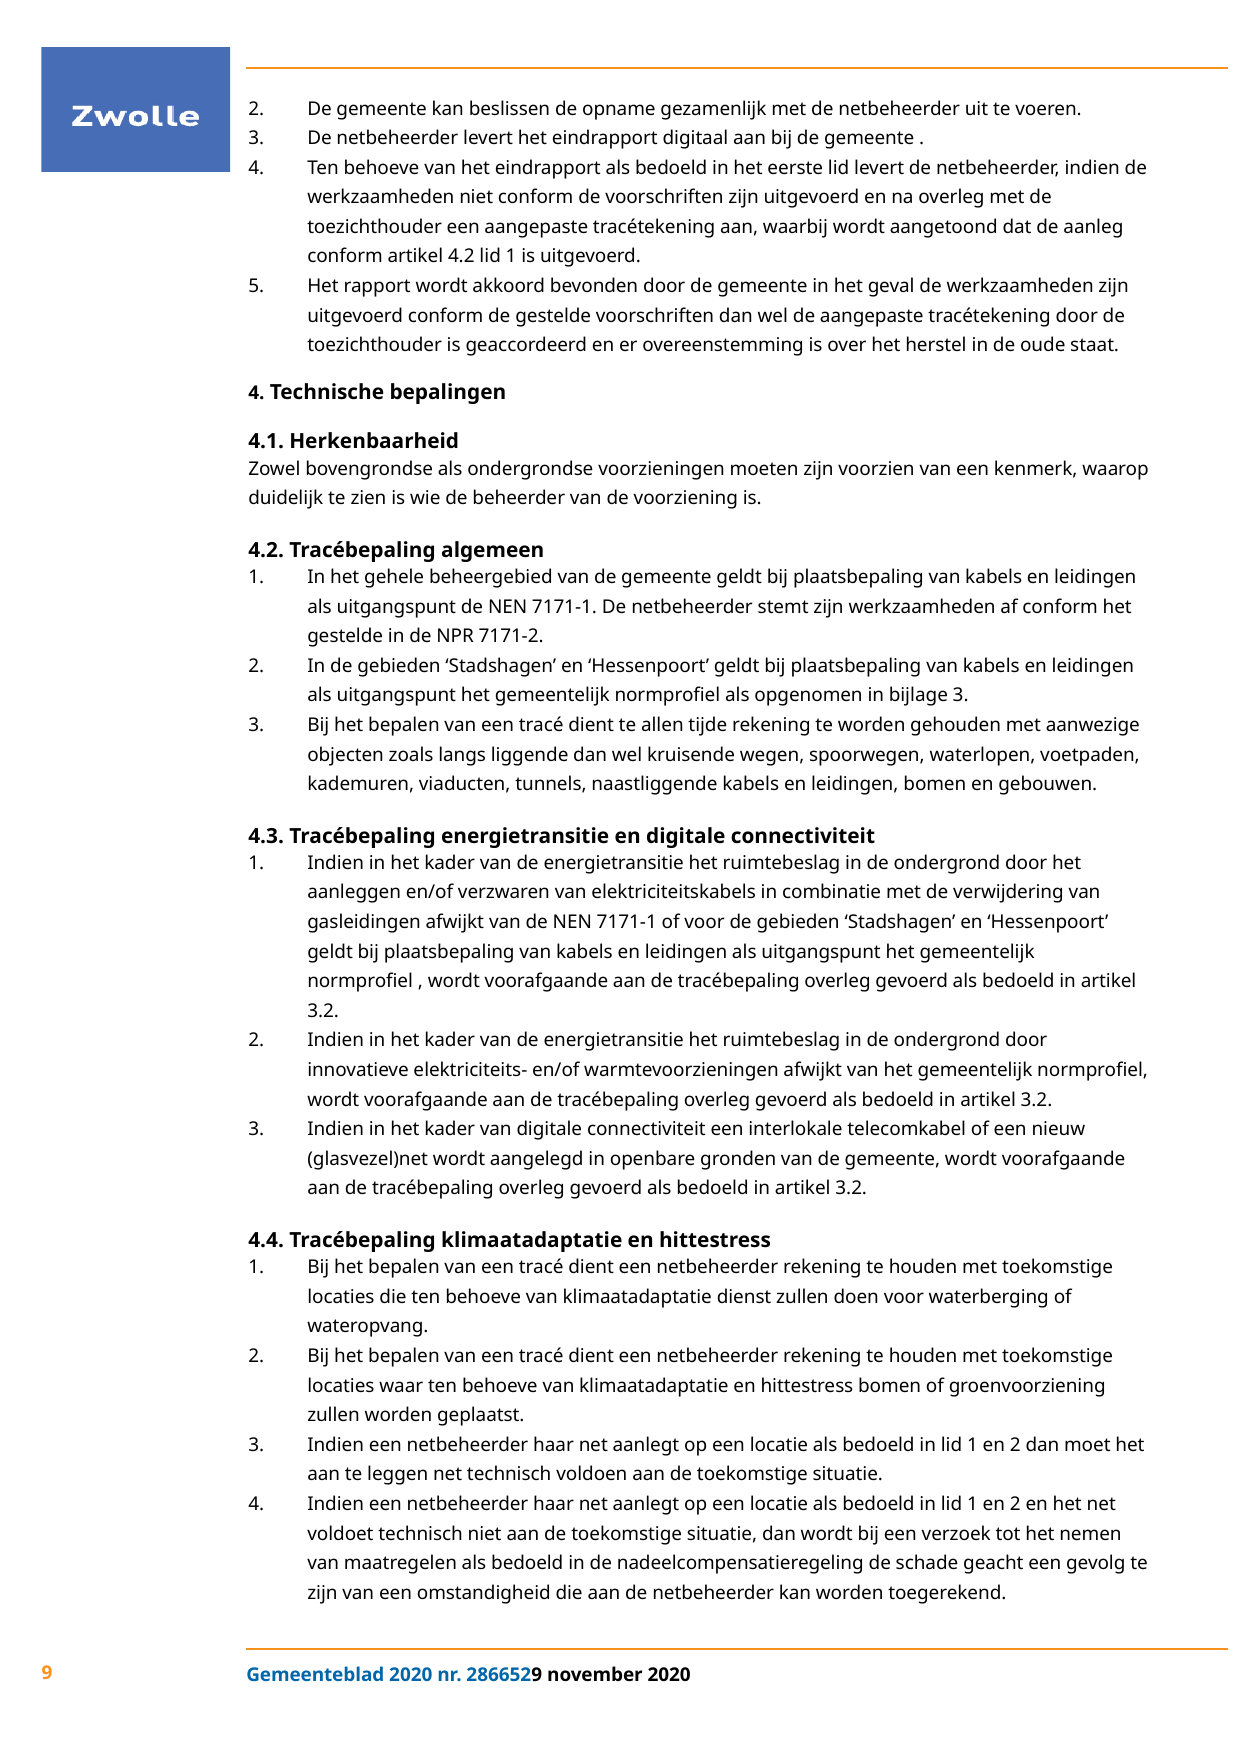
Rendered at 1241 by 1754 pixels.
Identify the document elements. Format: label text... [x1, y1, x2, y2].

list In het gehele beheergebied van de gemeente geldt bij plaatsbepaling van kabels en leidingen als uitgangspunt de NEN 7171-1. De netbeheerder stemt zijn werkzaamheden af conform het gestelde in de NPR 7171-2. [248, 563, 1152, 648]
list Ten behoeve van het eindrapport als bedoeld in het eerste lid levert de netbeheerder, indien de werkzaamheden niet conform de voorschriften zijn uitgevoerd en na overleg met de toezichthouder een aangepaste tracétekening aan, waarbij wordt aangetoond dat de aanleg conform artikel 4.2 lid 1 is uitgevoerd. [248, 154, 1152, 268]
list Bij het bepalen van een tracé dient een netbeheerder rekening te houden met toekomstige locaties die ten behoeve van klimaatadaptatie dienst zullen doen voor waterberging of wateropvang. [248, 1253, 1152, 1338]
list Indien in het kader van digitale connectiviteit een interlokale telecomkabel of een nieuw (glasvezel)net wordt aangelegd in openbare gronden van de gemeente, wordt voorafgaande aan de tracébepaling overleg gevoerd als bedoeld in artikel 3.2. [248, 1115, 1152, 1200]
list Bij het bepalen van een tracé dient te allen tijde rekening te worden gehouden met aanwezige objecten zoals langs liggende dan wel kruisende wegen, spoorwegen, waterlopen, voetpaden, kademuren, viaducten, tunnels, naastliggende kabels en leidingen, bomen en gebouwen. [248, 711, 1152, 796]
list De gemeente kan beslissen de opname gezamenlijk met de netbeheerder uit te voeren. [248, 95, 1152, 121]
list Indien een netbeheerder haar net aanlegt op een locatie als bedoeld in lid 1 en 2 en het net voldoet technisch niet aan de toekomstige situatie, dan wordt bij een verzoek tot het nemen van maatregelen als bedoeld in de nadeelcompensatieregeling de schade geacht een gevolg te zijn van een omstandigheid die aan de netbeheerder kan worden toegerekend. [248, 1490, 1152, 1604]
picture [41, 47, 231, 172]
list Indien in het kader van de energietransitie het ruimtebeslag in de ondergrond door innovatieve elektriciteits- en/of warmtevoorzieningen afwijkt van het gemeentelijk normprofiel, wordt voorafgaande aan de tracébepaling overleg gevoerd als bedoeld in artikel 3.2. [248, 1027, 1152, 1112]
list Bij het bepalen van een tracé dient een netbeheerder rekening te houden met toekomstige locaties waar ten behoeve van klimaatadaptatie en hittestress bomen of groenvoorziening zullen worden geplaatst. [248, 1342, 1152, 1427]
text 4.3. Tracébepaling energietransitie en digitale connectiviteit [248, 821, 1152, 849]
list Indien een netbeheerder haar net aanlegt op een locatie als bedoeld in lid 1 en 2 dan moet het aan te leggen net technisch voldoen aan de toekomstige situatie. [248, 1431, 1152, 1486]
text Zowel bovengrondse als ondergrondse voorzieningen moeten zijn voorzien van een kenmerk, waarop duidelijk te zien is wie de beheerder van de voorziening is. [248, 455, 1152, 510]
list Indien in het kader van de energietransitie het ruimtebeslag in de ondergrond door het aanleggen en/of verzwaren van elektriciteitskabels in combinatie met de verwijdering van gasleidingen afwijkt van de NEN 7171-1 of voor de gebieden ‘Stadshagen’ en ‘Hessenpoort’ geldt bij plaatsbepaling van kabels en leidingen als uitgangspunt het gemeentelijk normprofiel , wordt voorafgaande aan de tracébepaling overleg gevoerd als bedoeld in artikel 3.2. [248, 849, 1152, 1023]
list Het rapport wordt akkoord bevonden door de gemeente in het geval de werkzaamheden zijn uitgevoerd conform de gestelde voorschriften dan wel de aangepaste tracétekening door de toezichthouder is geaccordeerd en er overeenstemming is over het herstel in de oude staat. [248, 272, 1152, 357]
text 4.4. Tracébepaling klimaatadaptatie en hittestress [248, 1225, 1152, 1253]
text 4.1. Herkenbaarheid [248, 426, 1152, 455]
text 4.2. Tracébepaling algemeen [248, 535, 1152, 563]
list In de gebieden ‘Stadshagen’ en ‘Hessenpoort’ geldt bij plaatsbepaling van kabels en leidingen als uitgangspunt het gemeentelijk normprofiel als opgenomen in bijlage 3. [248, 652, 1152, 707]
text 4. Technische bepalingen [248, 377, 1152, 406]
list De netbeheerder levert het eindrapport digitaal aan bij de gemeente . [248, 124, 1152, 150]
